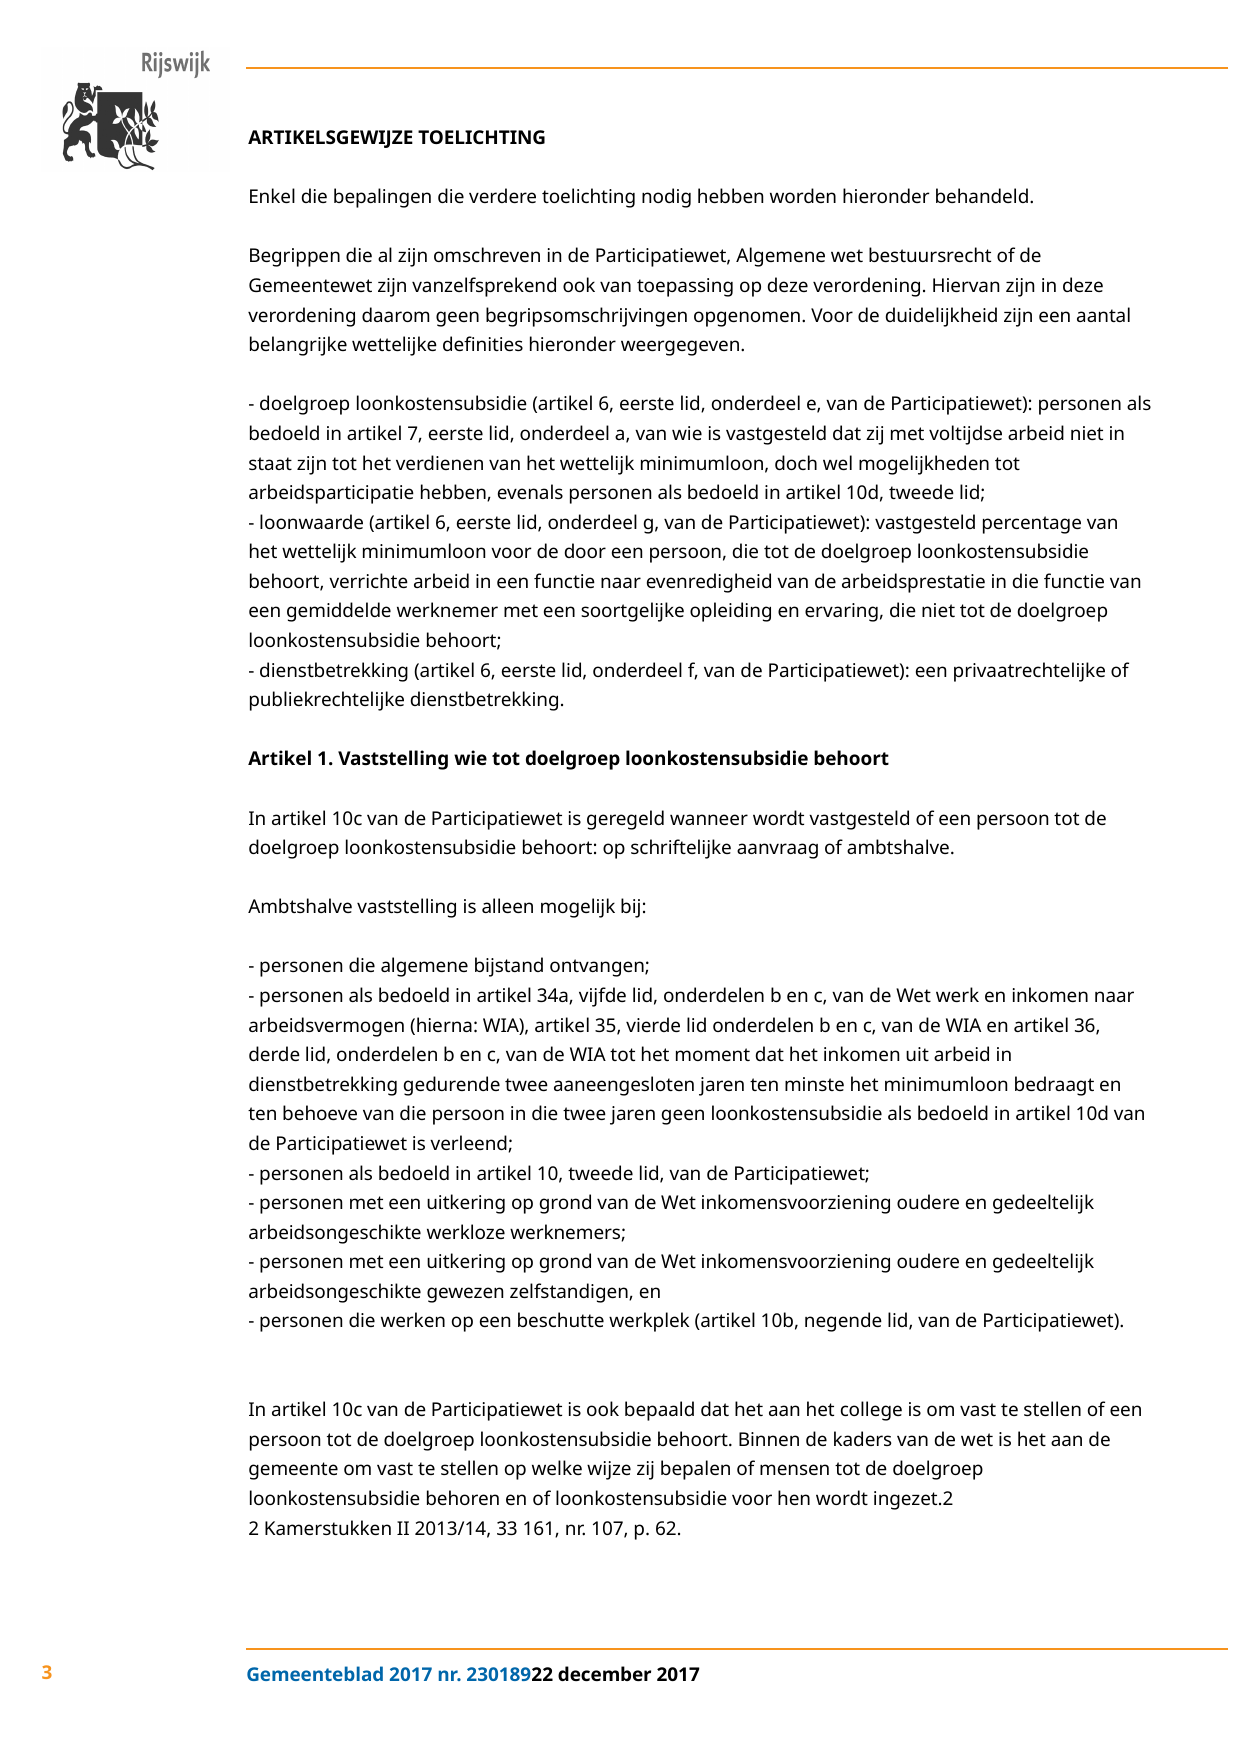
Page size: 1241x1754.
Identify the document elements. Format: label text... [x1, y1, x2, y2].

text - personen met een uitkering op grond van de Wet inkomensvoorziening oudere en gedeeltelijk arbeidsongeschikte werkloze werknemers; [248, 1189, 1152, 1245]
text In artikel 10c van de Participatiewet is geregeld wanneer wordt vastgesteld of een persoon tot de doelgroep loonkostensubsidie behoort: op schriftelijke aanvraag of ambtshalve. [248, 805, 1152, 860]
text Artikel 1. Vaststelling wie tot doelgroep loonkostensubsidie behoort [248, 746, 1152, 771]
text - personen als bedoeld in artikel 10, tweede lid, van de Participatiewet; [248, 1160, 1152, 1186]
text - personen die algemene bijstand ontvangen; [248, 953, 1152, 978]
text - doelgroep loonkostensubsidie (artikel 6, eerste lid, onderdeel e, van de Participatiewet): personen als bedoeld in artikel 7, eerste lid, onderdeel a, van wie is vastgesteld dat zij met voltijdse arbeid niet in staat zijn tot het verdienen van het wettelijk minimumloon, doch wel mogelijkheden tot arbeidsparticipatie hebben, evenals personen als bedoeld in artikel 10d, tweede lid; [248, 391, 1152, 505]
text 2 Kamerstukken II 2013/14, 33 161, nr. 107, p. 62. [248, 1515, 1152, 1541]
text - loonwaarde (artikel 6, eerste lid, onderdeel g, van de Participatiewet): vastgesteld percentage van het wettelijk minimumloon voor de door een persoon, die tot de doelgroep loonkostensubsidie behoort, verrichte arbeid in een functie naar evenredigheid van de arbeidsprestatie in die functie van een gemiddelde werknemer met een soortgelijke opleiding en ervaring, die niet tot de doelgroep loonkostensubsidie behoort; [248, 509, 1152, 653]
text Enkel die bepalingen die verdere toelichting nodig hebben worden hieronder behandeld. [248, 183, 1152, 209]
text Begrippen die al zijn omschreven in de Participatiewet, Algemene wet bestuursrecht of de Gemeentewet zijn vanzelfsprekend ook van toepassing op deze verordening. Hiervan zijn in deze verordening daarom geen begripsomschrijvingen opgenomen. Voor de duidelijkheid zijn een aantal belangrijke wettelijke definities hieronder weergegeven. [248, 243, 1152, 357]
text - personen die werken op een beschutte werkplek (artikel 10b, negende lid, van de Participatiewet). [248, 1308, 1152, 1333]
picture [41, 47, 231, 172]
text - personen met een uitkering op grond van de Wet inkomensvoorziening oudere en gedeeltelijk arbeidsongeschikte gewezen zelfstandigen, en [248, 1248, 1152, 1304]
text - dienstbetrekking (artikel 6, eerste lid, onderdeel f, van de Participatiewet): een privaatrechtelijke of publiekrechtelijke dienstbetrekking. [248, 657, 1152, 712]
text - personen als bedoeld in artikel 34a, vijfde lid, onderdelen b en c, van de Wet werk en inkomen naar arbeidsvermogen (hierna: WIA), artikel 35, vierde lid onderdelen b en c, van de WIA en artikel 36, derde lid, onderdelen b en c, van de WIA tot het moment dat het inkomen uit arbeid in dienstbetrekking gedurende twee aaneengesloten jaren ten minste het minimumloon bedraagt en ten behoeve van die persoon in die twee jaren geen loonkostensubsidie als bedoeld in artikel 10d van de Participatiewet is verleend; [248, 982, 1152, 1156]
text Ambtshalve vaststelling is alleen mogelijk bij: [248, 893, 1152, 919]
text In artikel 10c van de Participatiewet is ook bepaald dat het aan het college is om vast te stellen of een persoon tot de doelgroep loonkostensubsidie behoort. Binnen de kaders van de wet is het aan de gemeente om vast te stellen op welke wijze zij bepalen of mensen tot de doelgroep loonkostensubsidie behoren en of loonkostensubsidie voor hen wordt ingezet.2 [248, 1396, 1152, 1511]
text ARTIKELSGEWIJZE TOELICHTING [248, 124, 1152, 150]
